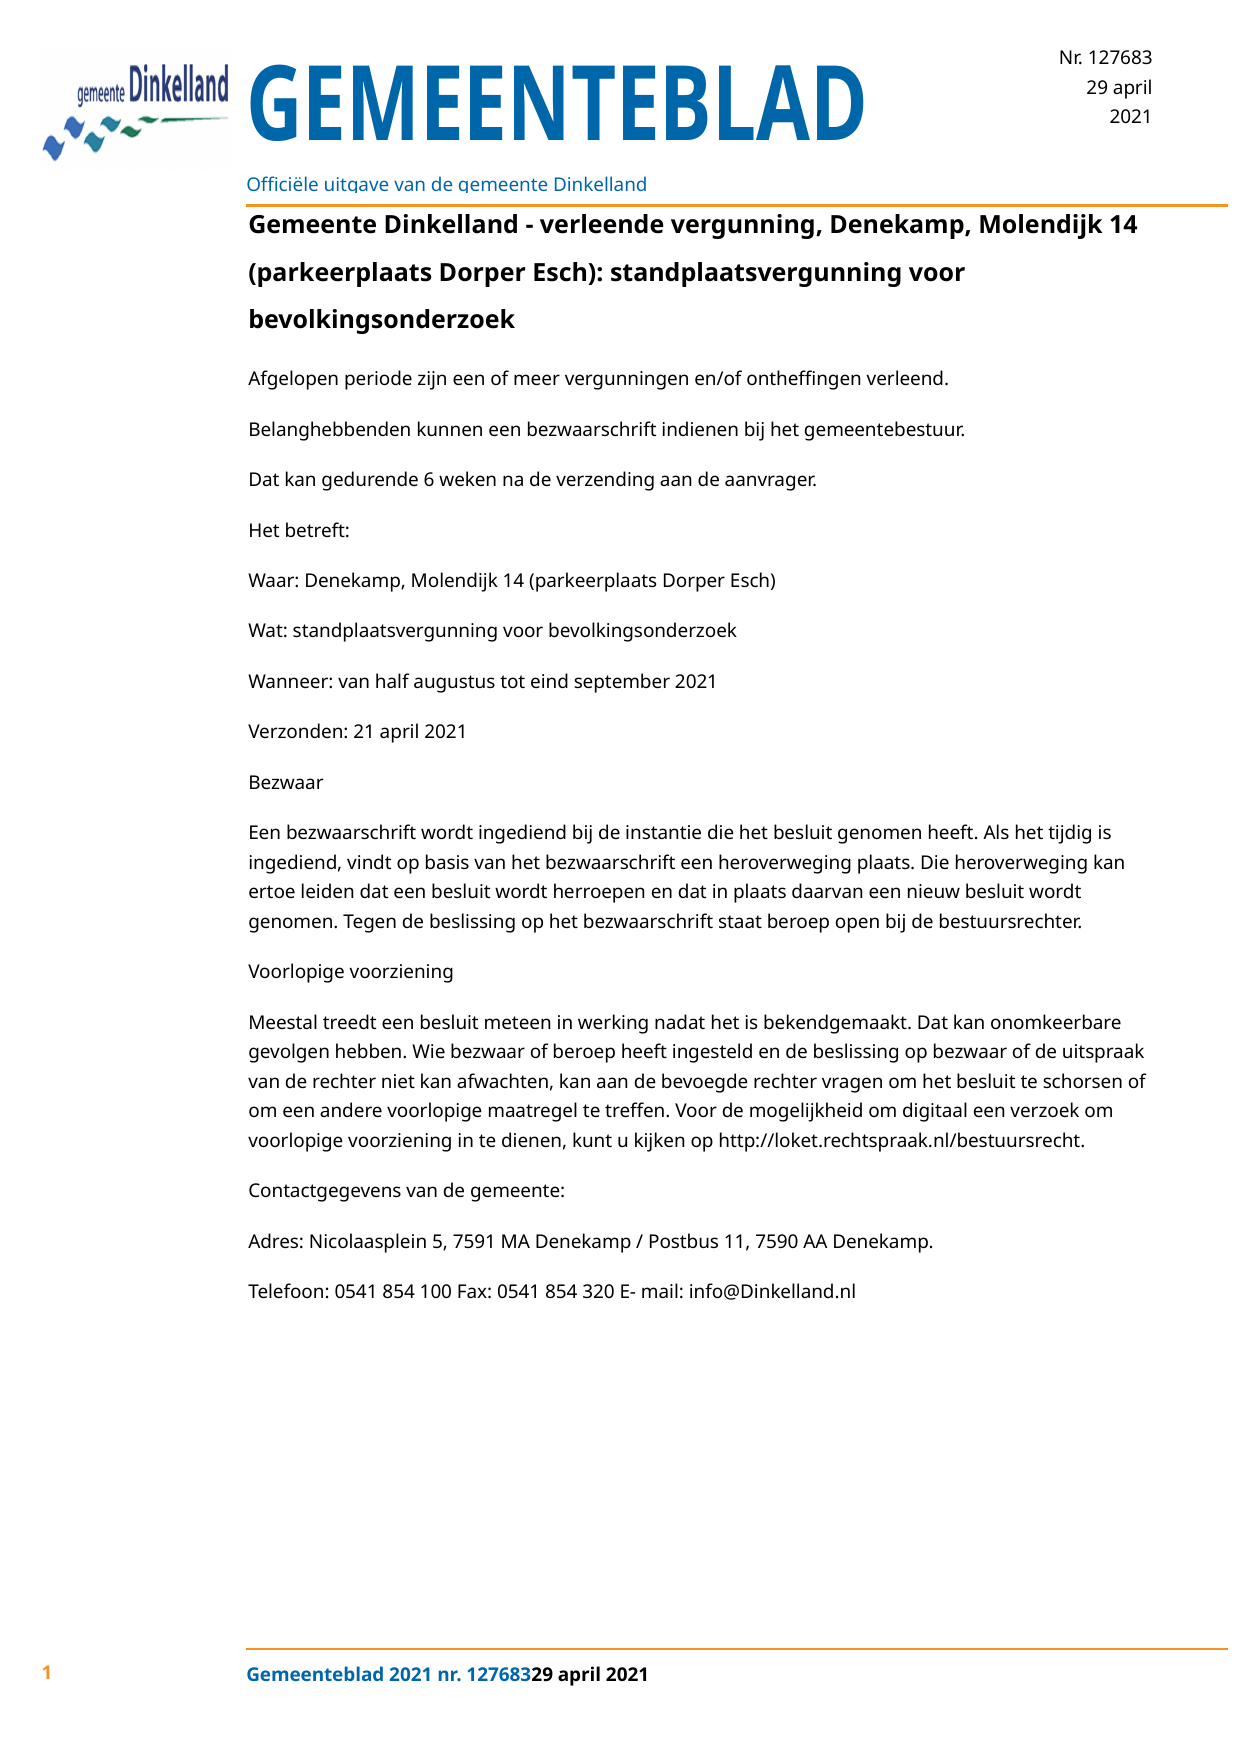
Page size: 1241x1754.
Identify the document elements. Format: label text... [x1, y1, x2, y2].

text Bezwaar [248, 769, 1152, 794]
text Wat: standplaatsvergunning voor bevolkingsonderzoek [248, 618, 1152, 643]
text Gemeente Dinkelland - verleende vergunning, Denekamp, Molendijk 14 (parkeerplaats Dorper Esch): standplaatsvergunning voor bevolkingsonderzoek [248, 207, 1152, 336]
text Voorlopige voorziening [248, 958, 1152, 984]
text Afgelopen periode zijn een of meer vergunningen en/of ontheffingen verleend. [248, 366, 1152, 391]
text Verzonden: 21 april 2021 [248, 718, 1152, 744]
text Een bezwaarschrift wordt ingediend bij de instantie die het besluit genomen heeft. Als het tijdig is ingediend, vindt op basis van het bezwaarschrift een heroverweging plaats. Die heroverweging kan ertoe leiden dat een besluit wordt herroepen en dat in plaats daarvan een nieuw besluit wordt genomen. Tegen de beslissing op het bezwaarschrift staat beroep open bij de bestuursrechter. [248, 819, 1152, 934]
text Meestal treedt een besluit meteen in werking nadat het is bekendgemaakt. Dat kan onomkeerbare gevolgen hebben. Wie bezwaar of beroep heeft ingesteld en de beslissing op bezwaar of de uitspraak van de rechter niet kan afwachten, kan aan de bevoegde rechter vragen om het besluit te schorsen of om een andere voorlopige maatregel te treffen. Voor de mogelijkheid om digitaal een verzoek om voorlopige voorziening in te dienen, kunt u kijken op http://loket.rechtspraak.nl/bestuursrecht. [248, 1009, 1152, 1153]
text Waar: Denekamp, Molendijk 14 (parkeerplaats Dorper Esch) [248, 567, 1152, 593]
text Telefoon: 0541 854 100 Fax: 0541 854 320 E- mail: info@Dinkelland.nl [248, 1278, 1152, 1304]
text Wanneer: van half augustus tot eind september 2021 [248, 668, 1152, 694]
text Contactgegevens van de gemeente: [248, 1178, 1152, 1203]
text Belanghebbenden kunnen een bezwaarschrift indienen bij het gemeentebestuur. [248, 416, 1152, 442]
text Het betreft: [248, 517, 1152, 542]
picture [41, 47, 231, 172]
text Dat kan gedurende 6 weken na de verzending aan de aanvrager. [248, 466, 1152, 492]
text Adres: Nicolaasplein 5, 7591 MA Denekamp / Postbus 11, 7590 AA Denekamp. [248, 1228, 1152, 1254]
